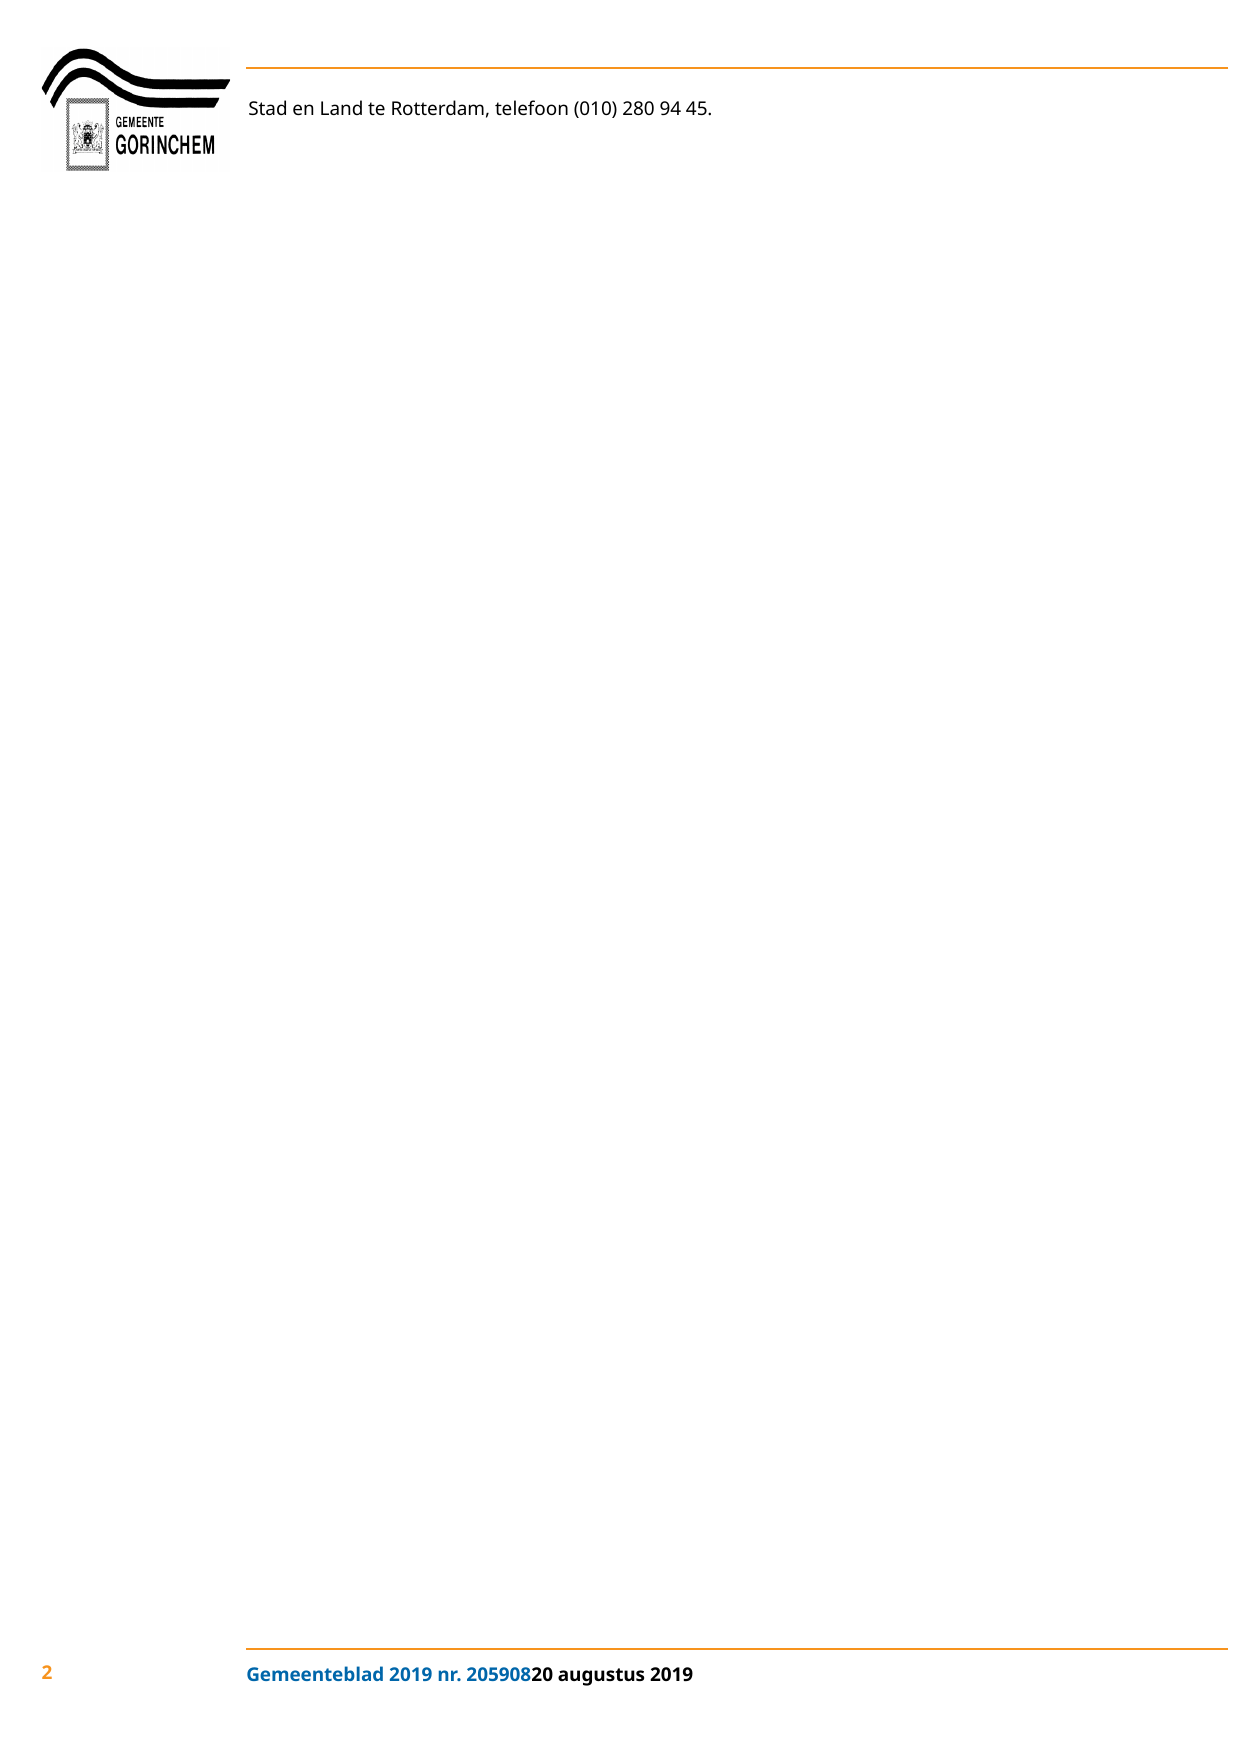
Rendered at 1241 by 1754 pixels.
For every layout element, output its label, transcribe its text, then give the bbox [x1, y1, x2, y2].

text Stad en Land te Rotterdam, telefoon (010) 280 94 45. [248, 95, 1152, 121]
picture [41, 47, 231, 172]
